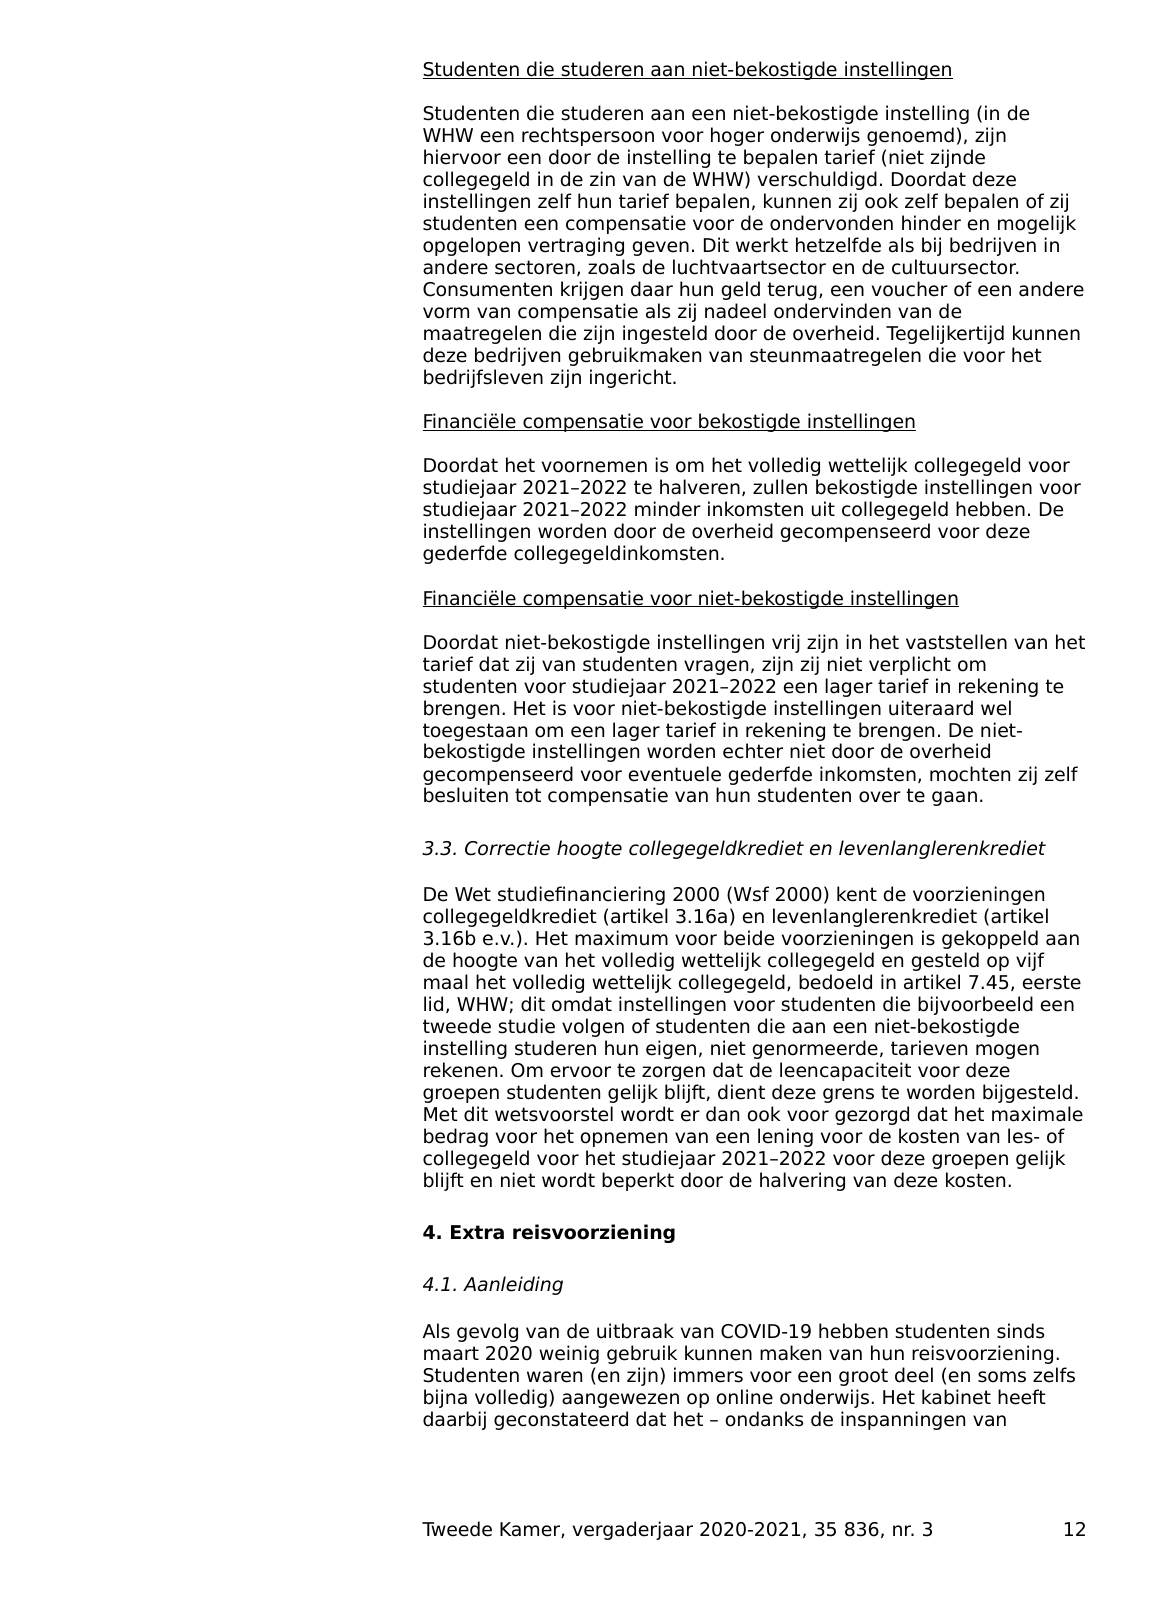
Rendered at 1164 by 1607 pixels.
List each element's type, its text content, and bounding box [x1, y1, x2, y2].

text Doordat het voornemen is om het volledig wettelijk collegegeld voor studiejaar 2021–2022 te halveren, zullen bekostigde instellingen voor studiejaar 2021–2022 minder inkomsten uit collegegeld hebben. De instellingen worden door de overheid gecompenseerd voor deze gederfde collegegeldinkomsten. [422, 455, 1087, 565]
text Als gevolg van de uitbraak van COVID-19 hebben studenten sinds maart 2020 weinig gebruik kunnen maken van hun reisvoorziening. Studenten waren (en zijn) immers voor een groot deel (en soms zelfs bijna volledig) aangewezen op online onderwijs. Het kabinet heeft daarbij geconstateerd dat het – ondanks de inspanningen van [422, 1321, 1087, 1431]
text Doordat niet-bekostigde instellingen vrij zijn in het vaststellen van het tarief dat zij van studenten vragen, zijn zij niet verplicht om studenten voor studiejaar 2021–2022 een lager tarief in rekening te brengen. Het is voor niet-bekostigde instellingen uiteraard wel toegestaan om een lager tarief in rekening te brengen. De niet-bekostigde instellingen worden echter niet door de overheid gecompenseerd voor eventuele gederfde inkomsten, mochten zij zelf besluiten tot compensatie van hun studenten over te gaan. [422, 632, 1087, 807]
subtitle 4.1. Aanleiding [422, 1274, 1087, 1296]
subtitle 4. Extra reisvoorziening [422, 1222, 1087, 1244]
subtitle Financiële compensatie voor niet-bekostigde instellingen [422, 587, 1087, 609]
subtitle Studenten die studeren aan niet-bekostigde instellingen [422, 59, 1087, 81]
subtitle 3.3. Correctie hoogte collegegeldkrediet en levenlanglerenkrediet [422, 837, 1087, 859]
text De Wet studiefinanciering 2000 (Wsf 2000) kent de voorzieningen collegegeldkrediet (artikel 3.16a) en levenlanglerenkrediet (artikel 3.16b e.v.). Het maximum voor beide voorzieningen is gekoppeld aan de hoogte van het volledig wettelijk collegegeld en gesteld op vijf maal het volledig wettelijk collegegeld, bedoeld in artikel 7.45, eerste lid, WHW; dit omdat instellingen voor studenten die bijvoorbeeld een tweede studie volgen of studenten die aan een niet-bekostigde instelling studeren hun eigen, niet genormeerde, tarieven mogen rekenen. Om ervoor te zorgen dat de leencapaciteit voor deze groepen studenten gelijk blijft, dient deze grens te worden bijgesteld. Met dit wetsvoorstel wordt er dan ook voor gezorgd dat het maximale bedrag voor het opnemen van een lening voor de kosten van les- of collegegeld voor het studiejaar 2021–2022 voor deze groepen gelijk blijft en niet wordt beperkt door de halvering van deze kosten. [422, 884, 1087, 1192]
subtitle Financiële compensatie voor bekostigde instellingen [422, 411, 1087, 433]
text Studenten die studeren aan een niet-bekostigde instelling (in de WHW een rechtspersoon voor hoger onderwijs genoemd), zijn hiervoor een door de instelling te bepalen tarief (niet zijnde collegegeld in de zin van de WHW) verschuldigd. Doordat deze instellingen zelf hun tarief bepalen, kunnen zij ook zelf bepalen of zij studenten een compensatie voor de ondervonden hinder en mogelijk opgelopen vertraging geven. Dit werkt hetzelfde als bij bedrijven in andere sectoren, zoals de luchtvaartsector en de cultuursector. Consumenten krijgen daar hun geld terug, een voucher of een andere vorm van compensatie als zij nadeel ondervinden van de maatregelen die zijn ingesteld door de overheid. Tegelijkertijd kunnen deze bedrijven gebruikmaken van steunmaatregelen die voor het bedrijfsleven zijn ingericht. [422, 103, 1087, 389]
